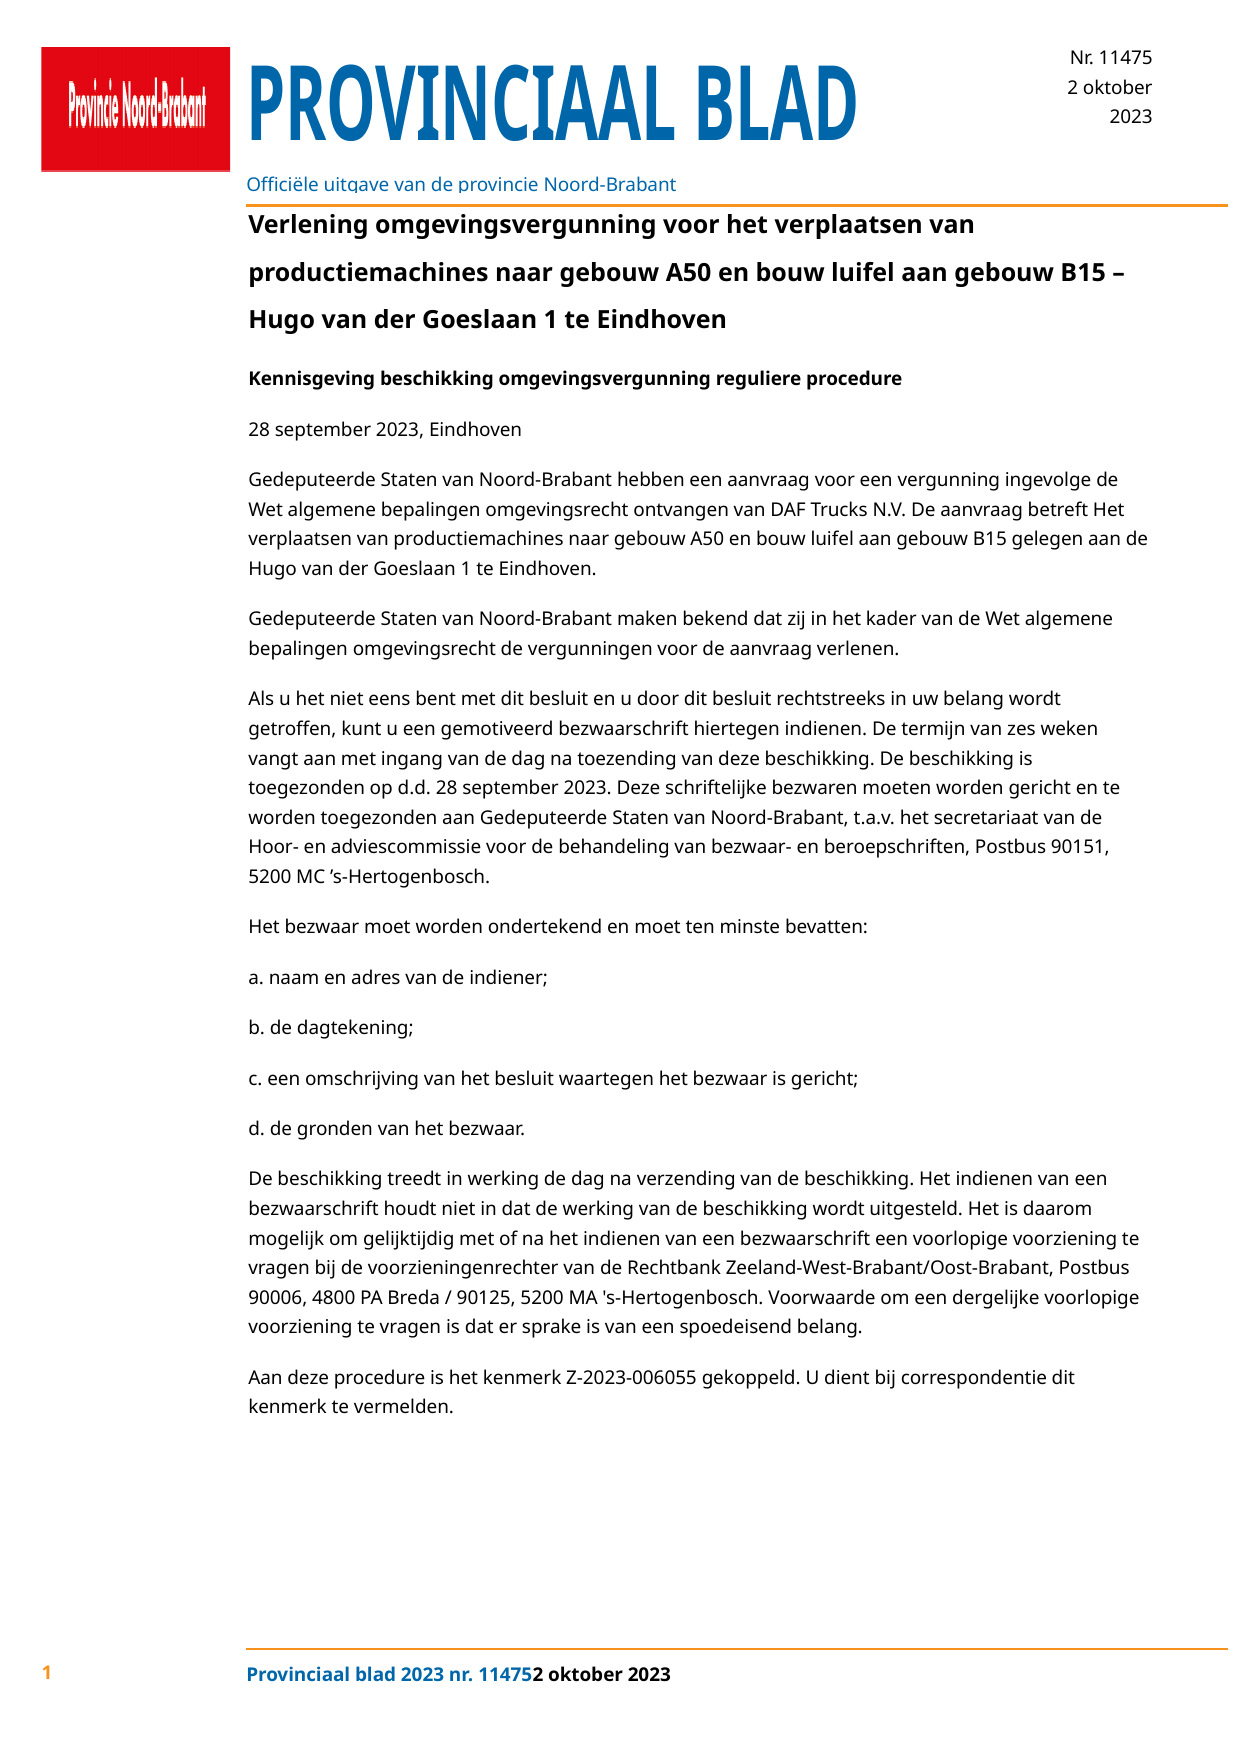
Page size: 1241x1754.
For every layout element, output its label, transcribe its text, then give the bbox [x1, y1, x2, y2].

text Gedeputeerde Staten van Noord-Brabant maken bekend dat zij in het kader van de Wet algemene bepalingen omgevingsrecht de vergunningen voor de aanvraag verlenen. [248, 606, 1152, 661]
text De beschikking treedt in werking de dag na verzending van de beschikking. Het indienen van een bezwaarschrift houdt niet in dat de werking van de beschikking wordt uitgesteld. Het is daarom mogelijk om gelijktijdig met of na het indienen van een bezwaarschrift een voorlopige voorziening te vragen bij de voorzieningenrechter van de Rechtbank Zeeland-West-Brabant/Oost-Brabant, Postbus 90006, 4800 PA Breda / 90125, 5200 MA 's-Hertogenbosch. Voorwaarde om een dergelijke voorlopige voorziening te vragen is dat er sprake is van een spoedeisend belang. [248, 1166, 1152, 1339]
text Aan deze procedure is het kenmerk Z-2023-006055 gekoppeld. U dient bij correspondentie dit kenmerk te vermelden. [248, 1364, 1152, 1419]
text Het bezwaar moet worden ondertekend en moet ten minste bevatten: [248, 913, 1152, 939]
text 28 september 2023, Eindhoven [248, 416, 1152, 442]
text a. naam en adres van de indiener; [248, 964, 1152, 989]
text Verlening omgevingsvergunning voor het verplaatsen van productiemachines naar gebouw A50 en bouw luifel aan gebouw B15 – Hugo van der Goeslaan 1 te Eindhoven [248, 207, 1152, 336]
text c. een omschrijving van het besluit waartegen het bezwaar is gericht; [248, 1065, 1152, 1090]
picture [41, 47, 231, 172]
text d. de gronden van het bezwaar. [248, 1115, 1152, 1141]
text Als u het niet eens bent met dit besluit en u door dit besluit rechtstreeks in uw belang wordt getroffen, kunt u een gemotiveerd bezwaarschrift hiertegen indienen. De termijn van zes weken vangt aan met ingang van de dag na toezending van deze beschikking. De beschikking is toegezonden op d.d. 28 september 2023. Deze schriftelijke bezwaren moeten worden gericht en te worden toegezonden aan Gedeputeerde Staten van Noord-Brabant, t.a.v. het secretariaat van de Hoor- en adviescommissie voor de behandeling van bezwaar- en beroepschriften, Postbus 90151, 5200 MC ’s-Hertogenbosch. [248, 686, 1152, 889]
text Gedeputeerde Staten van Noord-Brabant hebben een aanvraag voor een vergunning ingevolge de Wet algemene bepalingen omgevingsrecht ontvangen van DAF Trucks N.V. De aanvraag betreft Het verplaatsen van productiemachines naar gebouw A50 en bouw luifel aan gebouw B15 gelegen aan de Hugo van der Goeslaan 1 te Eindhoven. [248, 466, 1152, 581]
text b. de dagtekening; [248, 1014, 1152, 1040]
text Kennisgeving beschikking omgevingsvergunning reguliere procedure [248, 366, 1152, 391]
